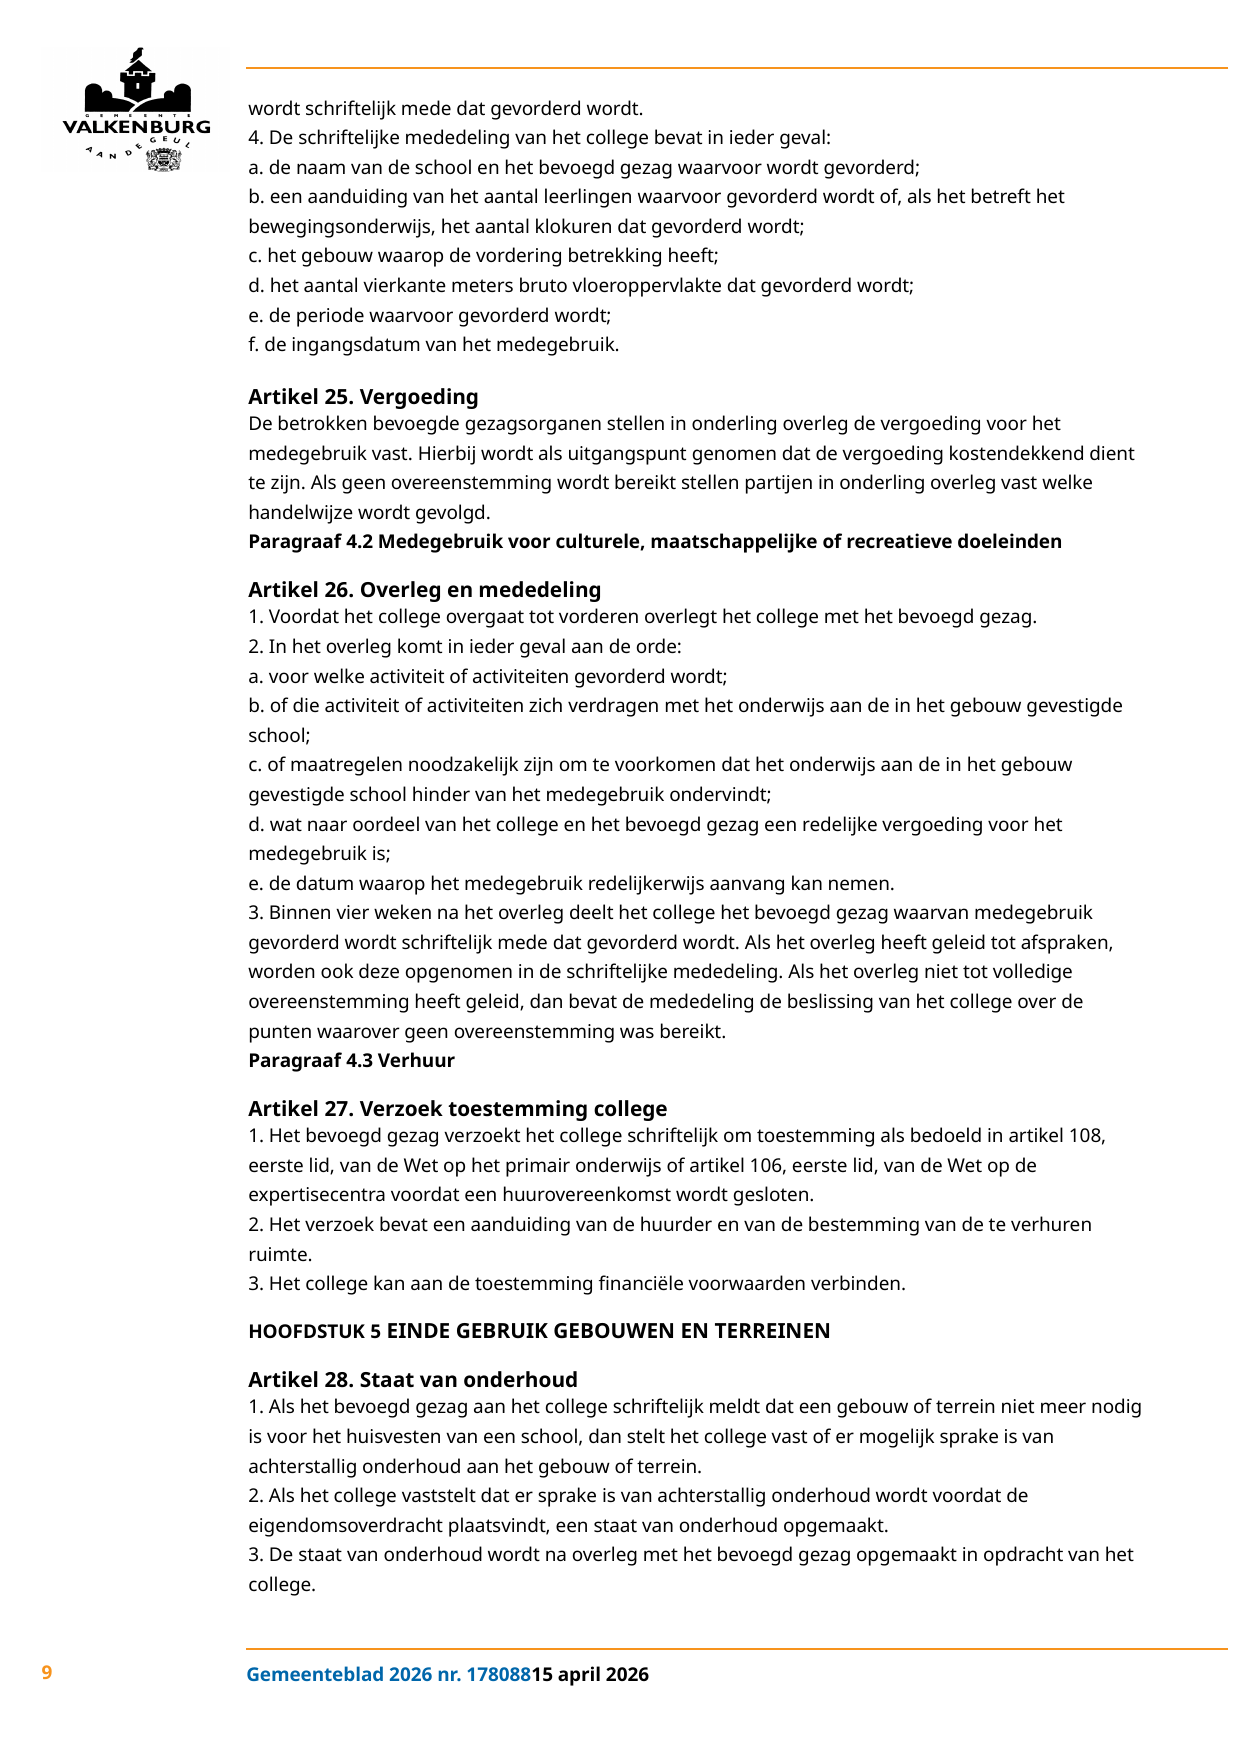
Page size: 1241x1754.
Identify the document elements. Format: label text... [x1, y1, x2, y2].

text wordt schriftelijk mede dat gevorderd wordt. [248, 95, 1152, 121]
text a. voor welke activiteit of activiteiten gevorderd wordt; [248, 663, 1152, 688]
text Paragraaf 4.2 Medegebruik voor culturele, maatschappelijke of recreatieve doeleinden [248, 529, 1152, 554]
text a. de naam van de school en het bevoegd gezag waarvoor wordt gevorderd; [248, 154, 1152, 180]
text d. wat naar oordeel van het college en het bevoegd gezag een redelijke vergoeding voor het medegebruik is; [248, 811, 1152, 866]
text Artikel 25. Vergoeding [248, 382, 1152, 410]
text c. het gebouw waarop de vordering betrekking heeft; [248, 243, 1152, 268]
text e. de datum waarop het medegebruik redelijkerwijs aanvang kan nemen. [248, 870, 1152, 896]
text 2. Als het college vaststelt dat er sprake is van achterstallig onderhoud wordt voordat de eigendomsoverdracht plaatsvindt, een staat van onderhoud opgemaakt. [248, 1482, 1152, 1538]
text c. of maatregelen noodzakelijk zijn om te voorkomen dat het onderwijs aan de in het gebouw gevestigde school hinder van het medegebruik ondervindt; [248, 752, 1152, 807]
text 1. Als het bevoegd gezag aan het college schriftelijk meldt dat een gebouw of terrein niet meer nodig is voor het huisvesten van een school, dan stelt het college vast of er mogelijk sprake is van achterstallig onderhoud aan het gebouw of terrein. [248, 1394, 1152, 1478]
text 1. Het bevoegd gezag verzoekt het college schriftelijk om toestemming als bedoeld in artikel 108, eerste lid, van de Wet op het primair onderwijs of artikel 106, eerste lid, van de Wet op de expertisecentra voordat een huurovereenkomst wordt gesloten. [248, 1122, 1152, 1207]
text 3. Binnen vier weken na het overleg deelt het college het bevoegd gezag waarvan medegebruik gevorderd wordt schriftelijk mede dat gevorderd wordt. Als het overleg heeft geleid tot afspraken, worden ook deze opgenomen in de schriftelijke mededeling. Als het overleg niet tot volledige overeenstemming heeft geleid, dan bevat de mededeling de beslissing van het college over de punten waarover geen overeenstemming was bereikt. [248, 899, 1152, 1043]
picture [41, 47, 231, 172]
text 2. Het verzoek bevat een aanduiding van de huurder en van de bestemming van de te verhuren ruimte. [248, 1211, 1152, 1266]
text De betrokken bevoegde gezagsorganen stellen in onderling overleg de vergoeding voor het medegebruik vast. Hierbij wordt als uitgangspunt genomen dat de vergoeding kostendekkend dient te zijn. Als geen overeenstemming wordt bereikt stellen partijen in onderling overleg vast welke handelwijze wordt gevolgd. [248, 410, 1152, 525]
text 1. Voordat het college overgaat tot vorderen overlegt het college met het bevoegd gezag. [248, 604, 1152, 629]
text d. het aantal vierkante meters bruto vloeroppervlakte dat gevorderd wordt; [248, 272, 1152, 298]
text Paragraaf 4.3 Verhuur [248, 1047, 1152, 1073]
text 3. De staat van onderhoud wordt na overleg met het bevoegd gezag opgemaakt in opdracht van het college. [248, 1542, 1152, 1597]
text 4. De schriftelijke mededeling van het college bevat in ieder geval: [248, 124, 1152, 150]
text Artikel 28. Staat van onderhoud [248, 1365, 1152, 1394]
text 2. In het overleg komt in ieder geval aan de orde: [248, 633, 1152, 659]
text b. of die activiteit of activiteiten zich verdragen met het onderwijs aan de in het gebouw gevestigde school; [248, 692, 1152, 748]
text e. de periode waarvoor gevorderd wordt; [248, 302, 1152, 328]
text Artikel 26. Overleg en mededeling [248, 575, 1152, 604]
text 3. Het college kan aan de toestemming financiële voorwaarden verbinden. [248, 1270, 1152, 1296]
text HOOFDSTUK 5 EINDE GEBRUIK GEBOUWEN EN TERREINEN [248, 1316, 1152, 1344]
text f. de ingangsdatum van het medegebruik. [248, 331, 1152, 357]
text b. een aanduiding van het aantal leerlingen waarvoor gevorderd wordt of, als het betreft het bewegingsonderwijs, het aantal klokuren dat gevorderd wordt; [248, 183, 1152, 239]
text Artikel 27. Verzoek toestemming college [248, 1094, 1152, 1122]
